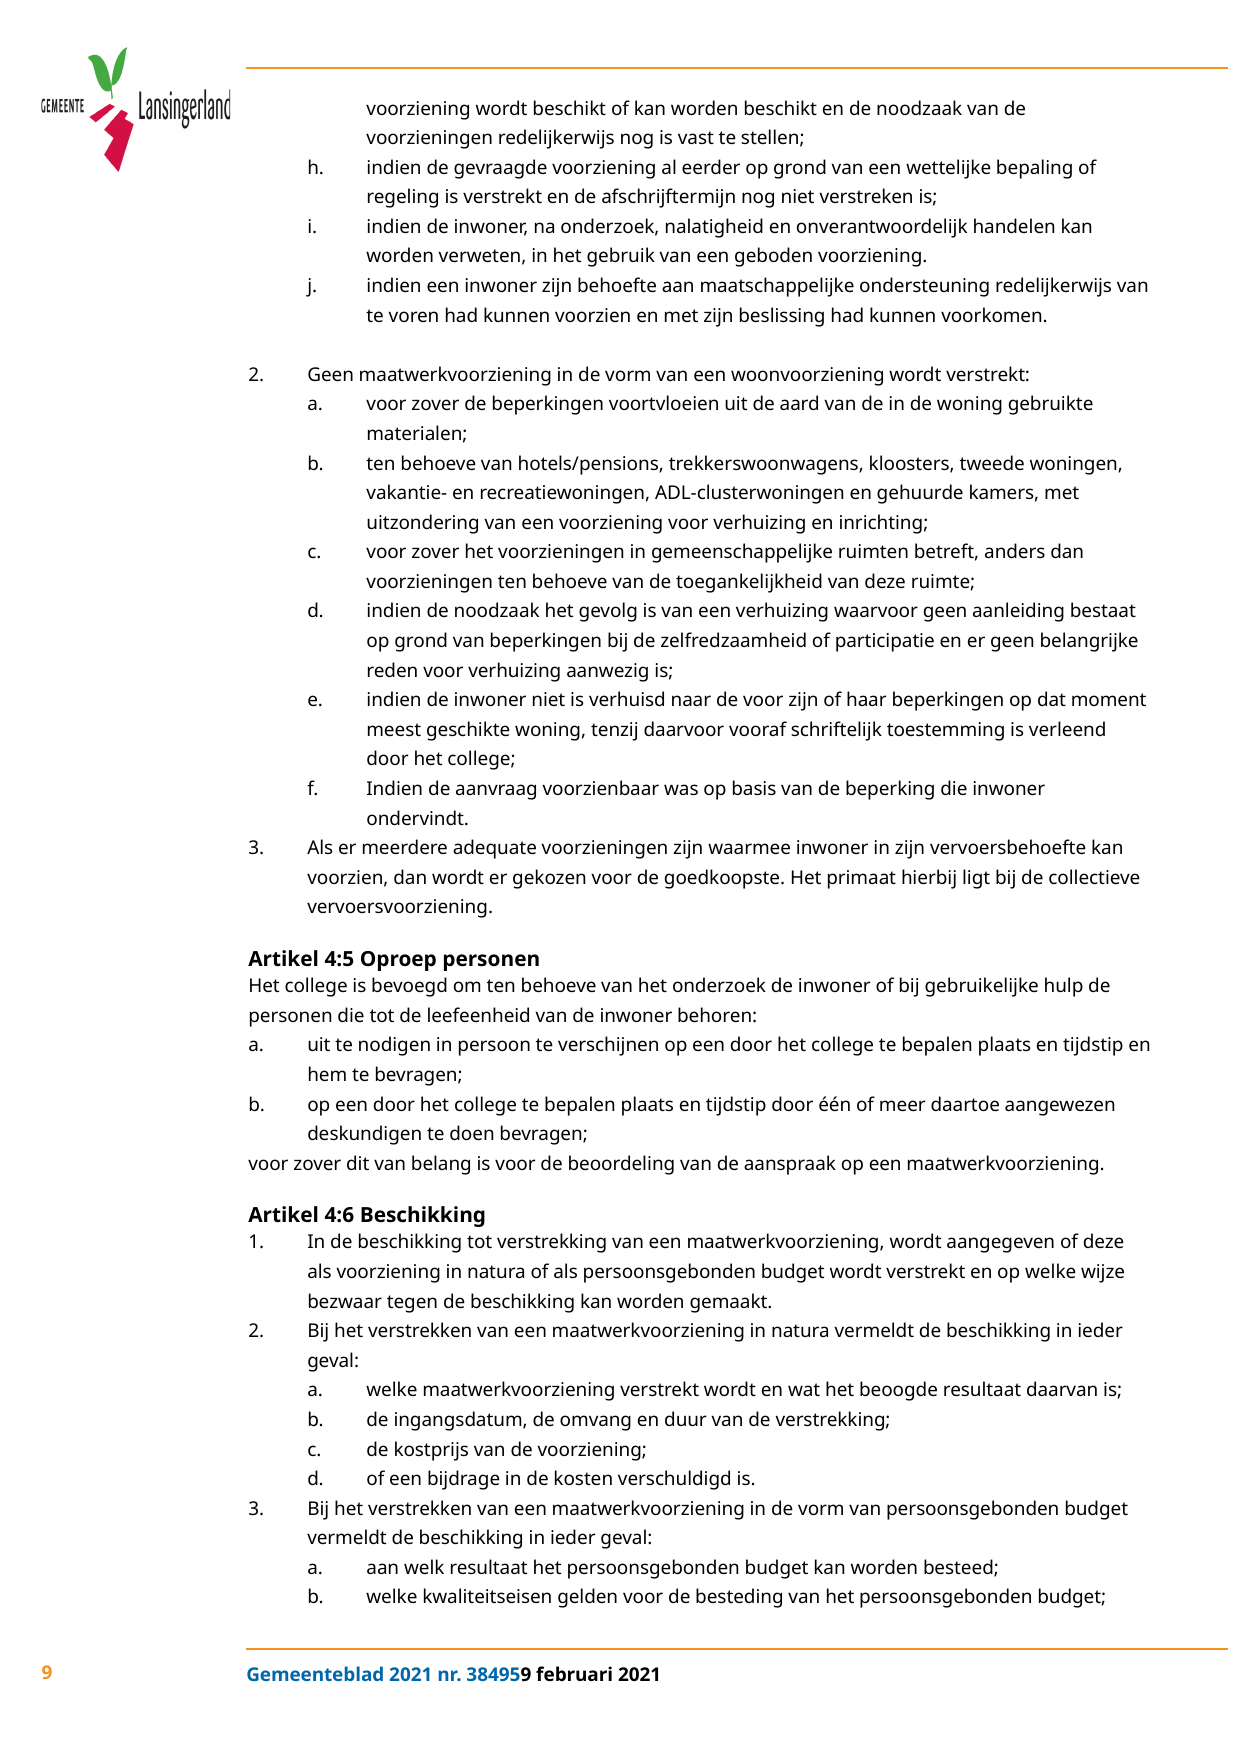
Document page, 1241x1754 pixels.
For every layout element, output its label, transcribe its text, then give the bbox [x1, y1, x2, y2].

list Geen maatwerkvoorziening in de vorm van een woonvoorziening wordt verstrekt: [248, 361, 1152, 387]
list indien de inwoner niet is verhuisd naar de voor zijn of haar beperkingen op dat moment meest geschikte woning, tenzij daarvoor vooraf schriftelijk toestemming is verleend door het college; [307, 686, 1152, 771]
text Artikel 4:6 Beschikking [248, 1200, 1152, 1229]
list voor zover de beperkingen voortvloeien uit de aard van de in de woning gebruikte materialen; [307, 391, 1152, 446]
list Bij het verstrekken van een maatwerkvoorziening in natura vermeldt de beschikking in ieder geval: [248, 1317, 1152, 1373]
text Het college is bevoegd om ten behoeve van het onderzoek de inwoner of bij gebruikelijke hulp de personen die tot de leefeenheid van de inwoner behoren: [248, 972, 1152, 1028]
text voor zover dit van belang is voor de beoordeling van de aanspraak op een maatwerkvoorziening. [248, 1150, 1152, 1176]
list Als er meerdere adequate voorzieningen zijn waarmee inwoner in zijn vervoersbehoefte kan voorzien, dan wordt er gekozen voor de goedkoopste. Het primaat hierbij ligt bij de collectieve vervoersvoorziening. [248, 834, 1152, 919]
picture [41, 47, 231, 172]
list de ingangsdatum, de omvang en duur van de verstrekking; [307, 1406, 1152, 1432]
list welke maatwerkvoorziening verstrekt wordt en wat het beoogde resultaat daarvan is; [307, 1377, 1152, 1402]
list indien een inwoner zijn behoefte aan maatschappelijke ondersteuning redelijkerwijs van te voren had kunnen voorzien en met zijn beslissing had kunnen voorkomen. [307, 272, 1152, 328]
list Indien de aanvraag voorzienbaar was op basis van de beperking die inwoner ondervindt. [307, 775, 1152, 831]
list indien de gevraagde voorziening al eerder op grond van een wettelijke bepaling of regeling is verstrekt en de afschrijftermijn nog niet verstreken is; [307, 154, 1152, 209]
list op een door het college te bepalen plaats en tijdstip door één of meer daartoe aangewezen deskundigen te doen bevragen; [248, 1091, 1152, 1146]
list indien de noodzaak het gevolg is van een verhuizing waarvoor geen aanleiding bestaat op grond van beperkingen bij de zelfredzaamheid of participatie en er geen belangrijke reden voor verhuizing aanwezig is; [307, 598, 1152, 683]
list indien de inwoner, na onderzoek, nalatigheid en onverantwoordelijk handelen kan worden verweten, in het gebruik van een geboden voorziening. [307, 213, 1152, 268]
list voor zover het voorzieningen in gemeenschappelijke ruimten betreft, anders dan voorzieningen ten behoeve van de toegankelijkheid van deze ruimte; [307, 538, 1152, 594]
list uit te nodigen in persoon te verschijnen op een door het college te bepalen plaats en tijdstip en hem te bevragen; [248, 1032, 1152, 1087]
list de kostprijs van de voorziening; [307, 1436, 1152, 1462]
list Bij het verstrekken van een maatwerkvoorziening in de vorm van persoonsgebonden budget vermeldt de beschikking in ieder geval: [248, 1495, 1152, 1550]
text Artikel 4:5 Oproep personen [248, 944, 1152, 972]
list In de beschikking tot verstrekking van een maatwerkvoorziening, wordt aangegeven of deze als voorziening in natura of als persoonsgebonden budget wordt verstrekt en op welke wijze bezwaar tegen de beschikking kan worden gemaakt. [248, 1229, 1152, 1314]
list ten behoeve van hotels/pensions, trekkerswoonwagens, kloosters, tweede woningen, vakantie- en recreatiewoningen, ADL-clusterwoningen en gehuurde kamers, met uitzondering van een voorziening voor verhuizing en inrichting; [307, 450, 1152, 535]
list voorziening wordt beschikt of kan worden beschikt en de noodzaak van de voorzieningen redelijkerwijs nog is vast te stellen; [307, 95, 1152, 150]
list welke kwaliteitseisen gelden voor de besteding van het persoonsgebonden budget; [307, 1584, 1152, 1609]
list of een bijdrage in de kosten verschuldigd is. [307, 1465, 1152, 1491]
list aan welk resultaat het persoonsgebonden budget kan worden besteed; [307, 1554, 1152, 1580]
